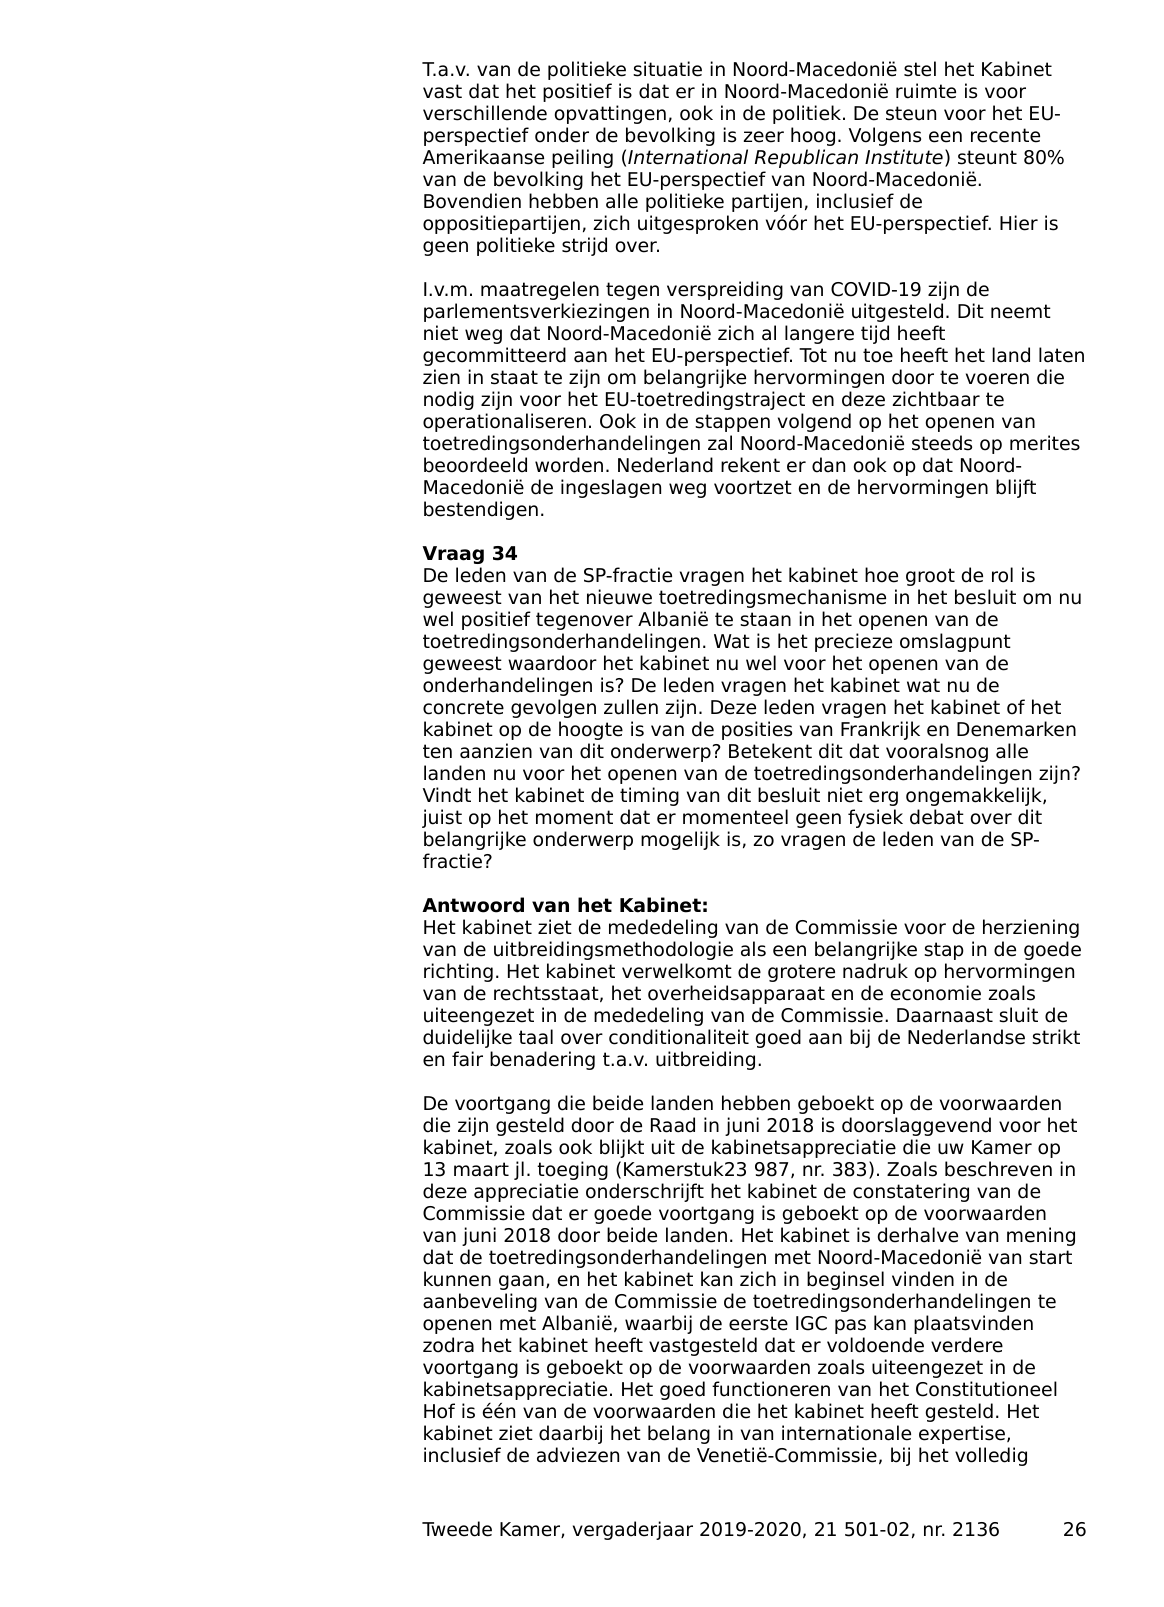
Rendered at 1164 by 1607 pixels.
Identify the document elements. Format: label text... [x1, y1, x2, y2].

text Het kabinet ziet de mededeling van de Commissie voor de herziening van de uitbreidingsmethodologie als een belangrijke stap in de goede richting. Het kabinet verwelkomt de grotere nadruk op hervormingen van de rechtsstaat, het overheidsapparaat en de economie zoals uiteengezet in de mededeling van de Commissie. Daarnaast sluit de duidelijke taal over conditionaliteit goed aan bij de Nederlandse strikt en fair benadering t.a.v. uitbreiding. [422, 917, 1087, 1071]
text De voortgang die beide landen hebben geboekt op de voorwaarden die zijn gesteld door de Raad in juni 2018 is doorslaggevend voor het kabinet, zoals ook blijkt uit de kabinetsappreciatie die uw Kamer op 13 maart jl. toeging (Kamerstuk23 987, nr. 383). Zoals beschreven in deze appreciatie onderschrijft het kabinet de constatering van de Commissie dat er goede voortgang is geboekt op de voorwaarden van juni 2018 door beide landen. Het kabinet is derhalve van mening dat de toetredingsonderhandelingen met Noord-Macedonië van start kunnen gaan, en het kabinet kan zich in beginsel vinden in de aanbeveling van de Commissie de toetredingsonderhandelingen te openen met Albanië, waarbij de eerste IGC pas kan plaatsvinden zodra het kabinet heeft vastgesteld dat er voldoende verdere voortgang is geboekt op de voorwaarden zoals uiteengezet in de kabinetsappreciatie. Het goed functioneren van het Constitutioneel Hof is één van de voorwaarden die het kabinet heeft gesteld. Het kabinet ziet daarbij het belang in van internationale expertise, inclusief de adviezen van de Venetië-Commissie, bij het volledig [422, 1093, 1087, 1467]
text T.a.v. van de politieke situatie in Noord-Macedonië stel het Kabinet vast dat het positief is dat er in Noord-Macedonië ruimte is voor verschillende opvattingen, ook in de politiek. De steun voor het EU-perspectief onder de bevolking is zeer hoog. Volgens een recente Amerikaanse peiling (International Republican Institute) steunt 80% van de bevolking het EU-perspectief van Noord-Macedonië. Bovendien hebben alle politieke partijen, inclusief de oppositiepartijen, zich uitgesproken vóór het EU-perspectief. Hier is geen politieke strijd over. [422, 59, 1087, 257]
text Vraag 34 [422, 543, 1087, 565]
text Antwoord van het Kabinet: [422, 895, 1087, 917]
text I.v.m. maatregelen tegen verspreiding van COVID-19 zijn de parlementsverkiezingen in Noord-Macedonië uitgesteld. Dit neemt niet weg dat Noord-Macedonië zich al langere tijd heeft gecommitteerd aan het EU-perspectief. Tot nu toe heeft het land laten zien in staat te zijn om belangrijke hervormingen door te voeren die nodig zijn voor het EU-toetredingstraject en deze zichtbaar te operationaliseren. Ook in de stappen volgend op het openen van toetredingsonderhandelingen zal Noord-Macedonië steeds op merites beoordeeld worden. Nederland rekent er dan ook op dat Noord-Macedonië de ingeslagen weg voortzet en de hervormingen blijft bestendigen. [422, 279, 1087, 521]
text De leden van de SP-fractie vragen het kabinet hoe groot de rol is geweest van het nieuwe toetredingsmechanisme in het besluit om nu wel positief tegenover Albanië te staan in het openen van de toetredingsonderhandelingen. Wat is het precieze omslagpunt geweest waardoor het kabinet nu wel voor het openen van de onderhandelingen is? De leden vragen het kabinet wat nu de concrete gevolgen zullen zijn. Deze leden vragen het kabinet of het kabinet op de hoogte is van de posities van Frankrijk en Denemarken ten aanzien van dit onderwerp? Betekent dit dat vooralsnog alle landen nu voor het openen van de toetredingsonderhandelingen zijn? Vindt het kabinet de timing van dit besluit niet erg ongemakkelijk, juist op het moment dat er momenteel geen fysiek debat over dit belangrijke onderwerp mogelijk is, zo vragen de leden van de SP-fractie? [422, 565, 1087, 873]
